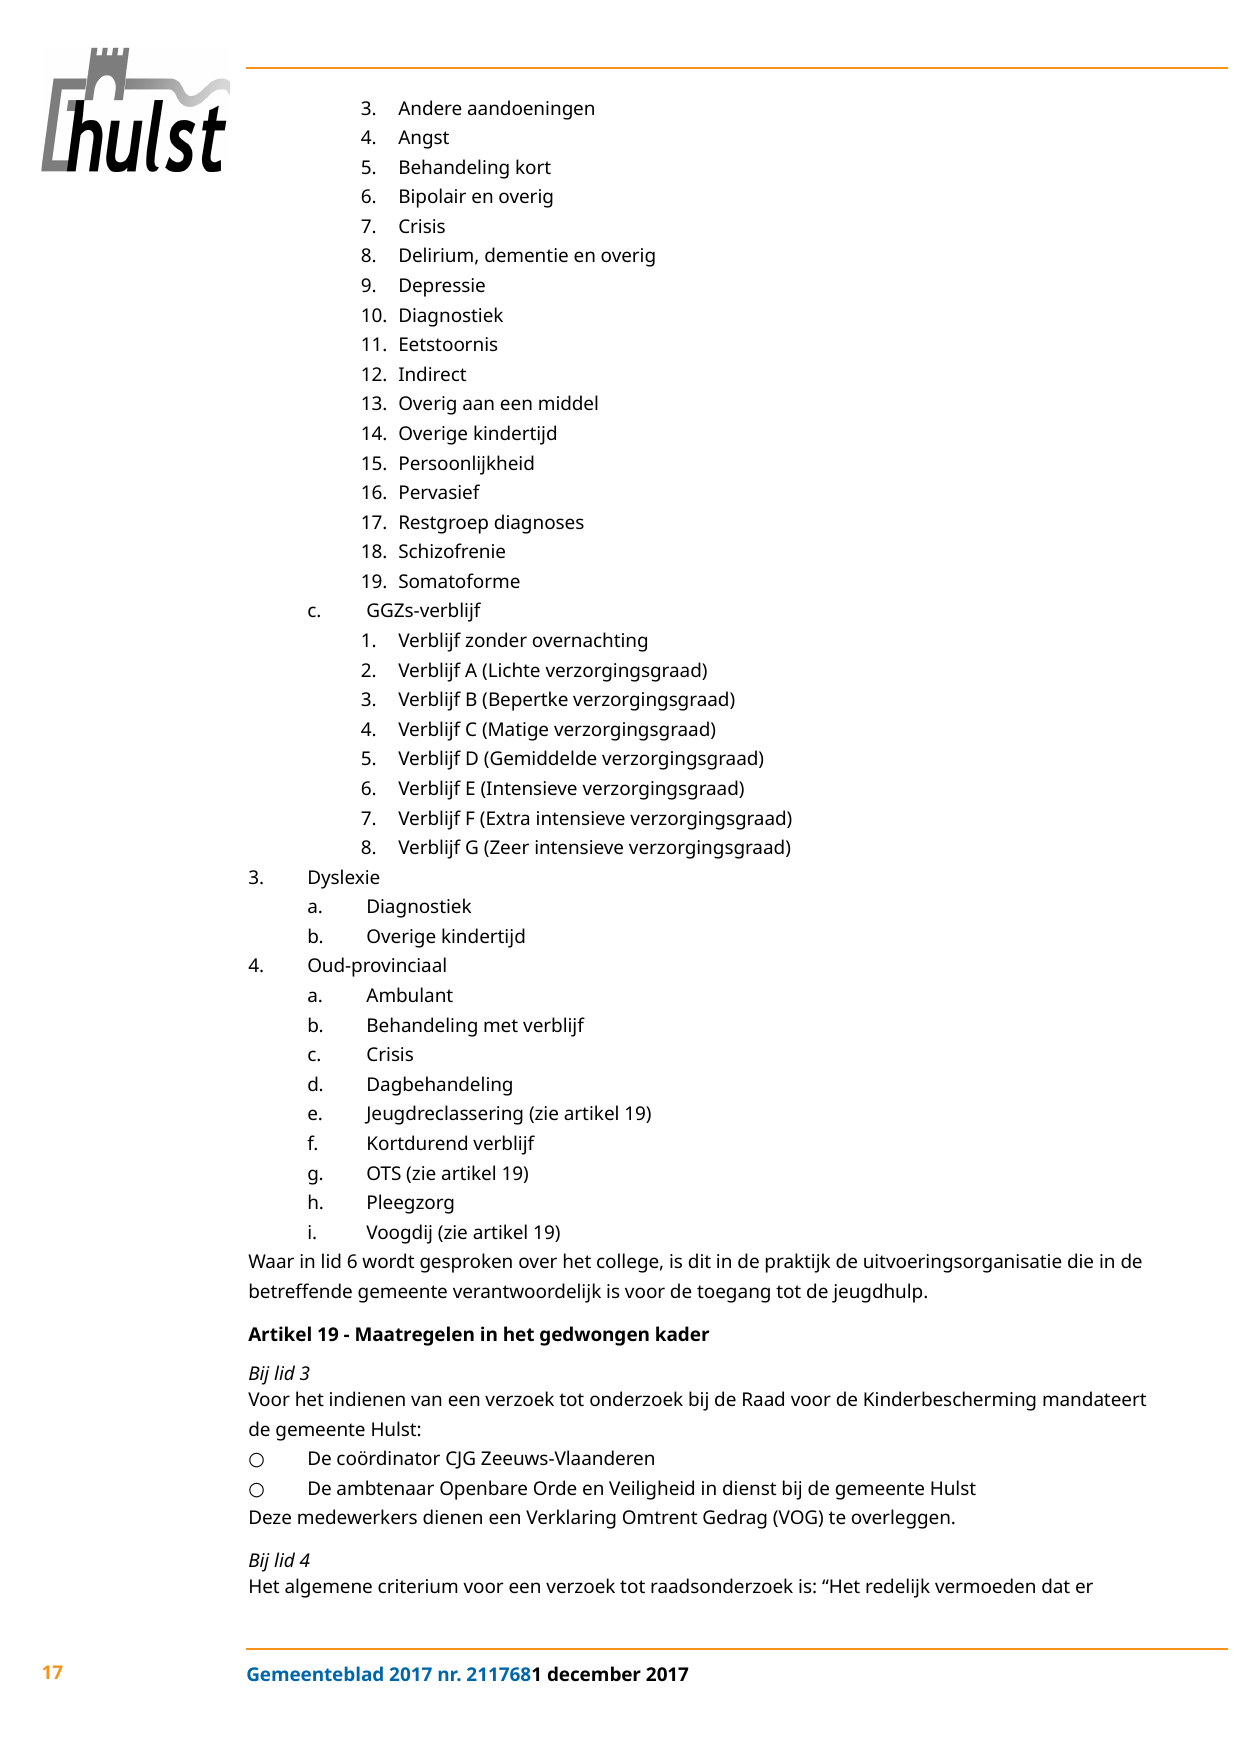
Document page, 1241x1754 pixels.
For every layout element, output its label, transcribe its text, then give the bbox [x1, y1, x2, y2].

list OTS (zie artikel 19) [307, 1160, 1152, 1186]
list Overige kindertijd [307, 923, 1152, 949]
list Dagbehandeling [307, 1071, 1152, 1097]
list Kortdurend verblijf [307, 1130, 1152, 1156]
text Het algemene criterium voor een verzoek tot raadsonderzoek is: “Het redelijk vermoeden dat er [248, 1573, 1152, 1599]
list Bipolair en overig [361, 183, 1152, 209]
list Overige kindertijd [361, 420, 1152, 446]
list Indirect [361, 361, 1152, 387]
list De coördinator CJG Zeeuws-Vlaanderen [248, 1445, 1152, 1471]
list Pleegzorg [307, 1189, 1152, 1215]
list Depressie [361, 272, 1152, 298]
list Oud-provinciaal [248, 953, 1152, 978]
list GGZs-verblijf [307, 598, 1152, 623]
list De ambtenaar Openbare Orde en Veiligheid in dienst bij de gemeente Hulst [248, 1475, 1152, 1501]
list Somatoforme [361, 568, 1152, 594]
list Verblijf C (Matige verzorgingsgraad) [361, 716, 1152, 742]
list Eetstoornis [361, 331, 1152, 357]
list Overig aan een middel [361, 391, 1152, 416]
list Jeugdreclassering (zie artikel 19) [307, 1101, 1152, 1126]
list Restgroep diagnoses [361, 509, 1152, 535]
list Verblijf F (Extra intensieve verzorgingsgraad) [361, 805, 1152, 831]
text Artikel 19 - Maatregelen in het gedwongen kader [248, 1321, 1152, 1347]
list Diagnostiek [361, 302, 1152, 328]
picture [41, 47, 231, 172]
list Angst [361, 124, 1152, 150]
list Persoonlijkheid [361, 450, 1152, 476]
text Bij lid 3 [248, 1361, 1152, 1386]
text Bij lid 4 [248, 1548, 1152, 1573]
list Voogdij (zie artikel 19) [307, 1219, 1152, 1245]
list Crisis [361, 213, 1152, 239]
text Deze medewerkers dienen een Verklaring Omtrent Gedrag (VOG) te overleggen. [248, 1504, 1152, 1530]
list Crisis [307, 1041, 1152, 1067]
text Voor het indienen van een verzoek tot onderzoek bij de Raad voor de Kinderbescherming mandateert de gemeente Hulst: [248, 1386, 1152, 1442]
list Behandeling kort [361, 154, 1152, 180]
list Verblijf zonder overnachting [361, 627, 1152, 653]
list Verblijf A (Lichte verzorgingsgraad) [361, 657, 1152, 683]
list Behandeling met verblijf [307, 1012, 1152, 1038]
list Verblijf E (Intensieve verzorgingsgraad) [361, 775, 1152, 801]
list Diagnostiek [307, 893, 1152, 919]
list Pervasief [361, 479, 1152, 505]
list Verblijf D (Gemiddelde verzorgingsgraad) [361, 746, 1152, 771]
list Verblijf B (Bepertke verzorgingsgraad) [361, 686, 1152, 712]
list Ambulant [307, 982, 1152, 1008]
list Andere aandoeningen [361, 95, 1152, 121]
list Verblijf G (Zeer intensieve verzorgingsgraad) [361, 834, 1152, 860]
text Waar in lid 6 wordt gesproken over het college, is dit in de praktijk de uitvoeringsorganisatie die in de betreffende gemeente verantwoordelijk is voor de toegang tot de jeugdhulp. [248, 1248, 1152, 1304]
list Dyslexie [248, 864, 1152, 890]
list Delirium, dementie en overig [361, 243, 1152, 268]
list Schizofrenie [361, 538, 1152, 564]
